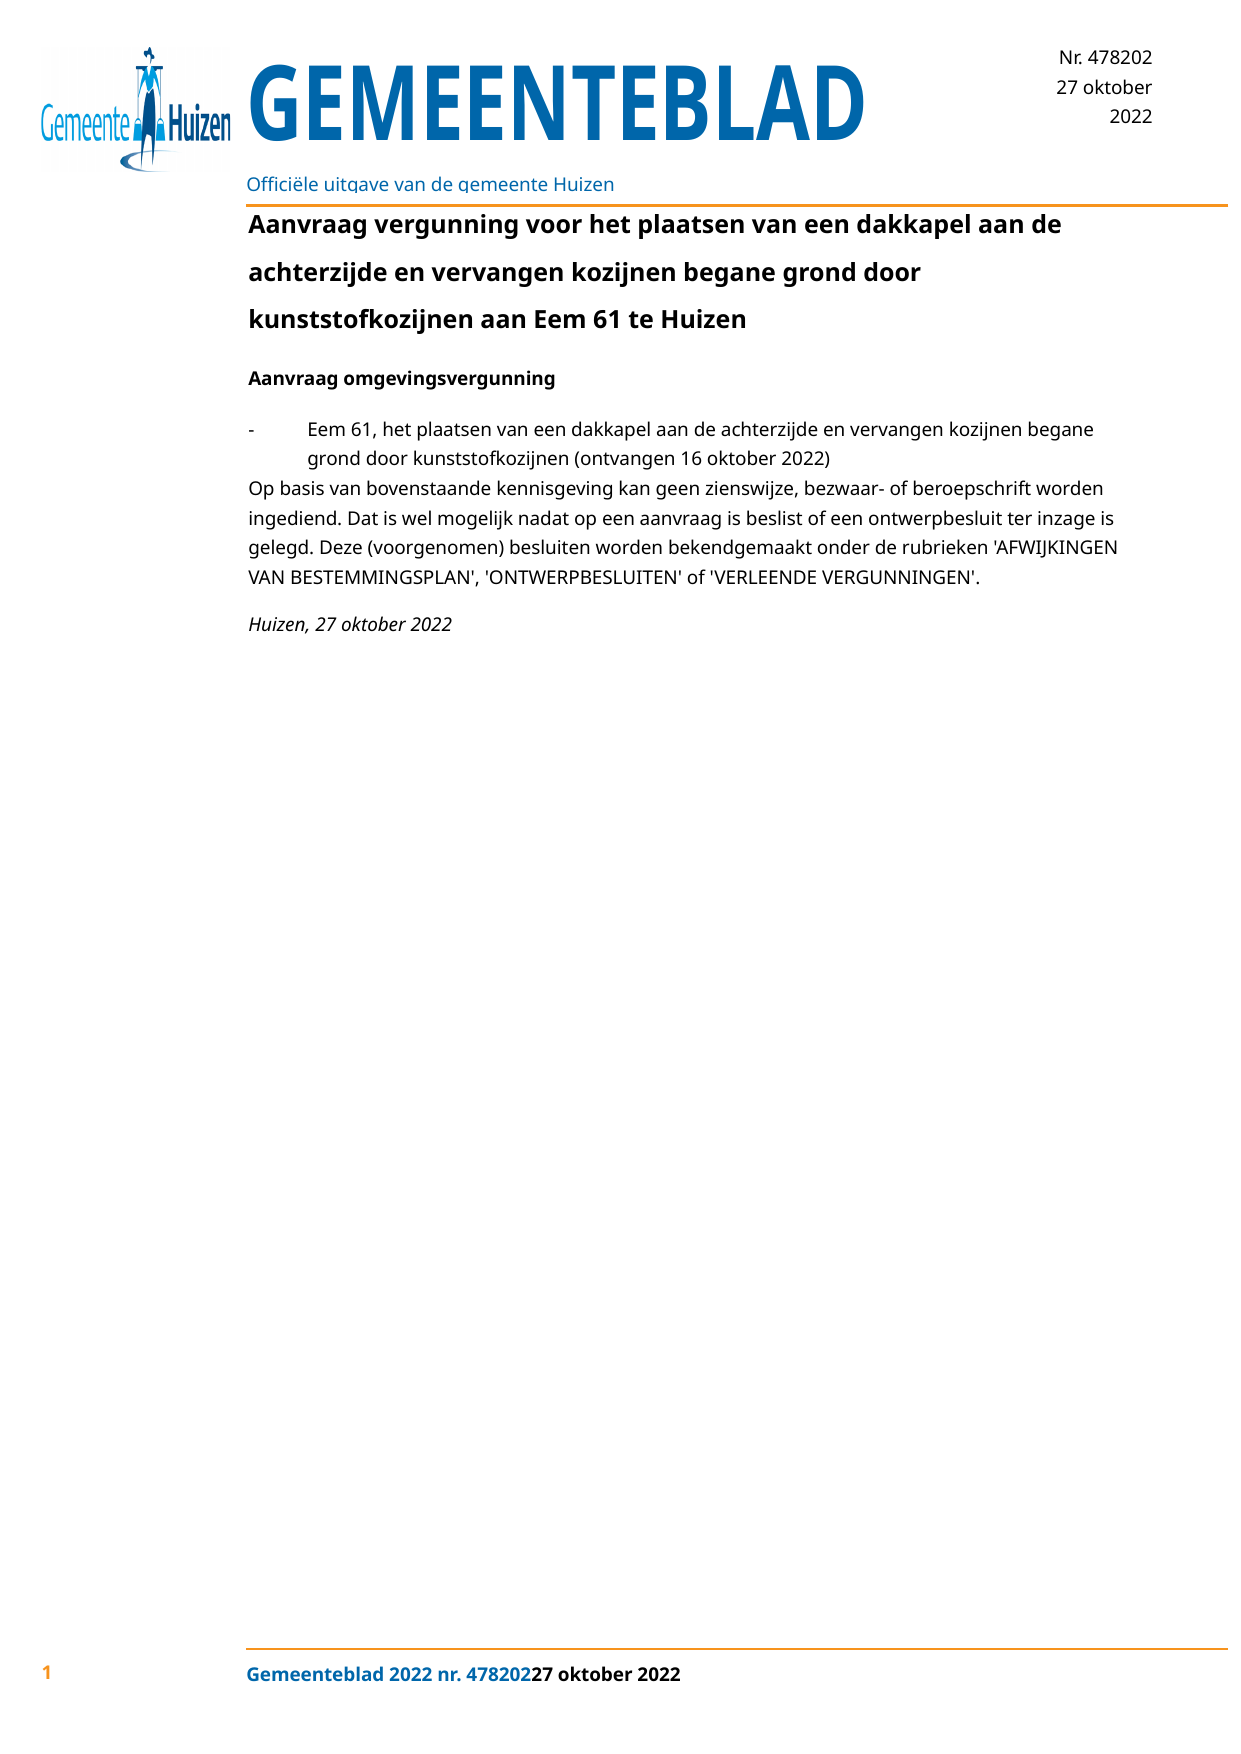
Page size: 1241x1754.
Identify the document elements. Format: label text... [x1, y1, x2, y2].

picture [41, 47, 231, 172]
text Aanvraag vergunning voor het plaatsen van een dakkapel aan de achterzijde en vervangen kozijnen begane grond door kunststofkozijnen aan Eem 61 te Huizen [248, 207, 1152, 336]
text Aanvraag omgevingsvergunning [248, 366, 1152, 391]
list Eem 61, het plaatsen van een dakkapel aan de achterzijde en vervangen kozijnen begane grond door kunststofkozijnen (ontvangen 16 oktober 2022) [248, 416, 1152, 471]
text Op basis van bovenstaande kennisgeving kan geen zienswijze, bezwaar- of beroepschrift worden ingediend. Dat is wel mogelijk nadat op een aanvraag is beslist of een ontwerpbesluit ter inzage is gelegd. Deze (voorgenomen) besluiten worden bekendgemaakt onder de rubrieken 'AFWIJKINGEN VAN BESTEMMINGSPLAN', 'ONTWERPBESLUITEN' of 'VERLEENDE VERGUNNINGEN'. [248, 475, 1152, 589]
text Huizen, 27 oktober 2022 [248, 612, 1152, 637]
